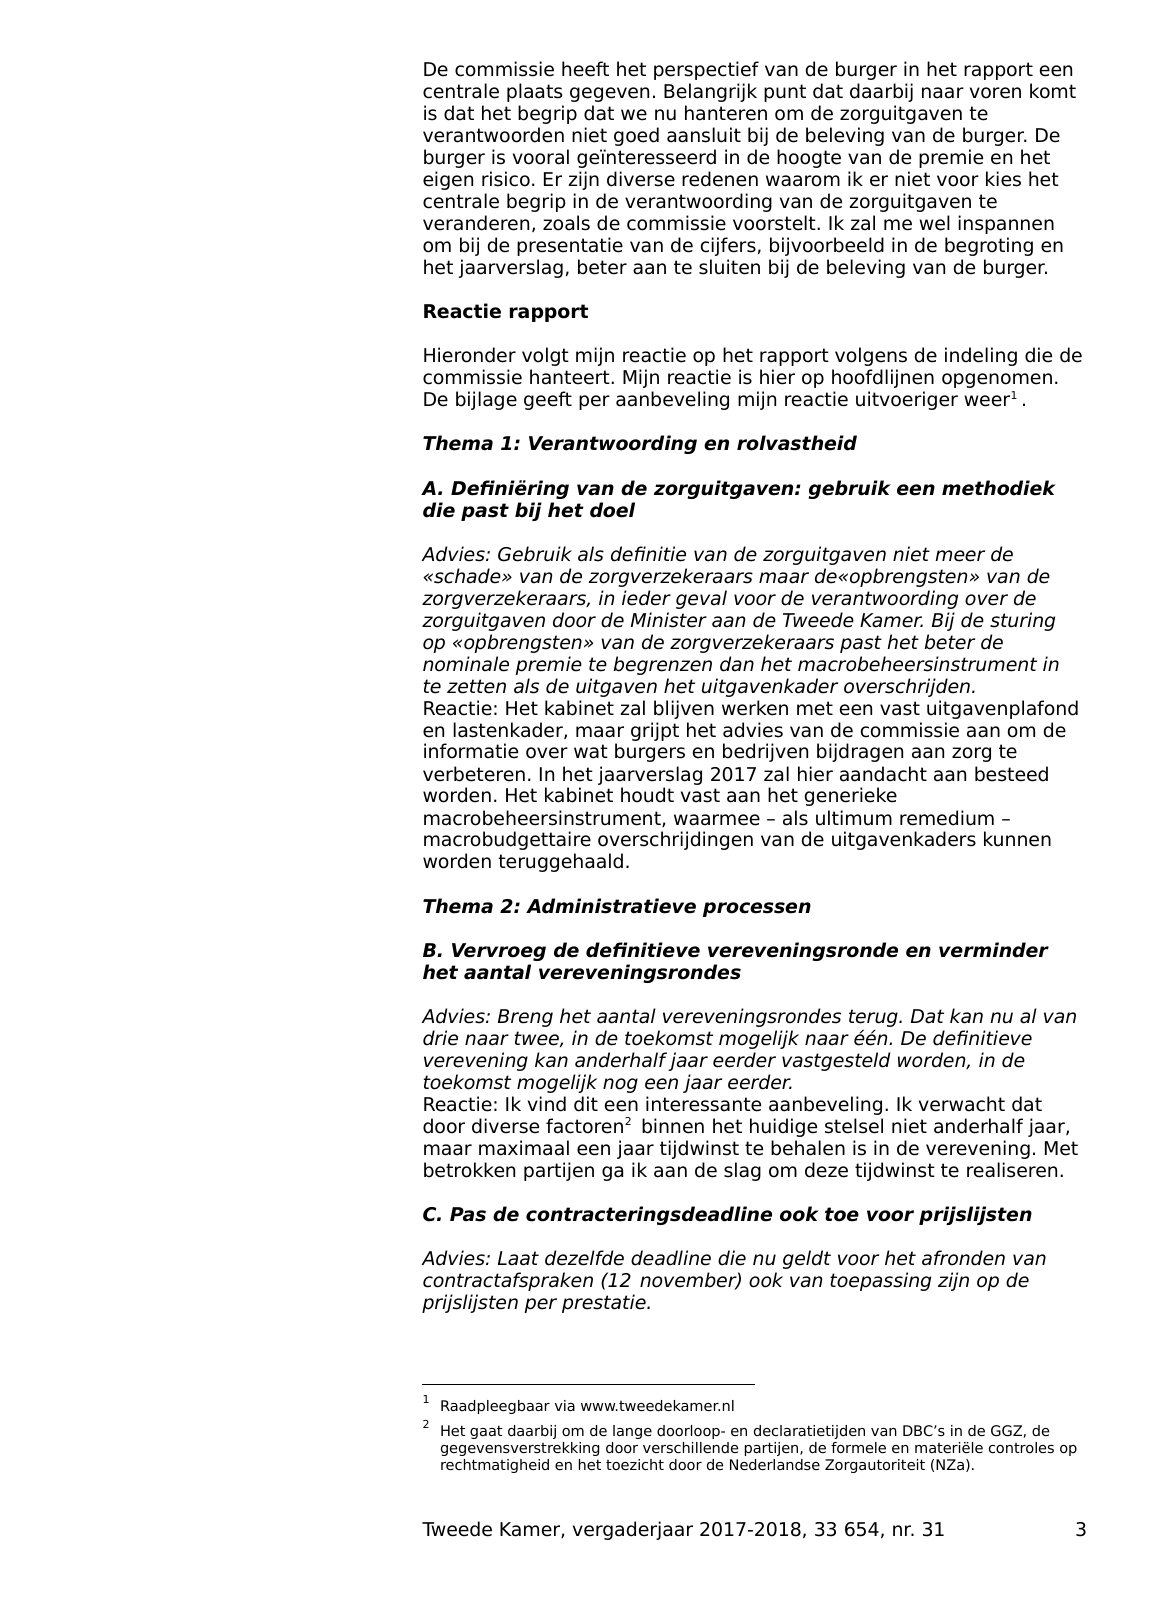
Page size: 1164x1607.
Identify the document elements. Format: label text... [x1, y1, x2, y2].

text Het gaat daarbij om de lange doorloop- en declaratietijden van DBC’s in de GGZ, de gegevensverstrekking door verschillende partijen, de formele en materiële controles op rechtmatigheid en het toezicht door de Nederlandse Zorgautoriteit (NZa). [422, 1418, 1087, 1474]
text Reactie: Ik vind dit een interessante aanbeveling. Ik verwacht dat door diverse factoren binnen het huidige stelsel niet anderhalf jaar, maar maximaal een jaar tijdwinst te behalen is in de verevening. Met betrokken partijen ga ik aan de slag om deze tijdwinst te realiseren. [422, 1094, 1087, 1182]
text Advies: Laat dezelfde deadline die nu geldt voor het afronden van contractafspraken (12 november) ook van toepassing zijn op de prijslijsten per prestatie. [422, 1248, 1087, 1314]
subtitle B. Vervroeg de definitieve vereveningsronde en verminder het aantal vereveningsrondes [422, 940, 1087, 984]
text Advies: Breng het aantal vereveningsrondes terug. Dat kan nu al van drie naar twee, in de toekomst mogelijk naar één. De definitieve verevening kan anderhalf jaar eerder vastgesteld worden, in de toekomst mogelijk nog een jaar eerder. [422, 1006, 1087, 1094]
subtitle Reactie rapport [422, 301, 1087, 323]
subtitle Thema 1: Verantwoording en rolvastheid [422, 433, 1087, 455]
text De commissie heeft het perspectief van de burger in het rapport een centrale plaats gegeven. Belangrijk punt dat daarbij naar voren komt is dat het begrip dat we nu hanteren om de zorguitgaven te verantwoorden niet goed aansluit bij de beleving van de burger. De burger is vooral geïnteresseerd in de hoogte van de premie en het eigen risico. Er zijn diverse redenen waarom ik er niet voor kies het centrale begrip in de verantwoording van de zorguitgaven te veranderen, zoals de commissie voorstelt. Ik zal me wel inspannen om bij de presentatie van de cijfers, bijvoorbeeld in de begroting en het jaarverslag, beter aan te sluiten bij de beleving van de burger. [422, 59, 1087, 279]
text Hieronder volgt mijn reactie op het rapport volgens de indeling die de commissie hanteert. Mijn reactie is hier op hoofdlijnen opgenomen. De bijlage geeft per aanbeveling mijn reactie uitvoeriger weer. [422, 345, 1087, 411]
text Advies: Gebruik als definitie van de zorguitgaven niet meer de «schade» van de zorgverzekeraars maar de«opbrengsten» van de zorgverzekeraars, in ieder geval voor de verantwoording over de zorguitgaven door de Minister aan de Tweede Kamer. Bij de sturing op «opbrengsten» van de zorgverzekeraars past het beter de nominale premie te begrenzen dan het macrobeheersinstrument in te zetten als de uitgaven het uitgavenkader overschrijden. [422, 544, 1087, 697]
subtitle Thema 2: Administratieve processen [422, 896, 1087, 917]
text Raadpleegbaar via www.tweedekamer.nl [422, 1393, 1087, 1416]
text Reactie: Het kabinet zal blijven werken met een vast uitgavenplafond en lastenkader, maar grijpt het advies van de commissie aan om de informatie over wat burgers en bedrijven bijdragen aan zorg te verbeteren. In het jaarverslag 2017 zal hier aandacht aan besteed worden. Het kabinet houdt vast aan het generieke macrobeheersinstrument, waarmee – als ultimum remedium – macrobudgettaire overschrijdingen van de uitgavenkaders kunnen worden teruggehaald. [422, 697, 1087, 873]
subtitle A. Definiëring van de zorguitgaven: gebruik een methodiek die past bij het doel [422, 477, 1087, 521]
subtitle C. Pas de contracteringsdeadline ook toe voor prijslijsten [422, 1204, 1087, 1226]
